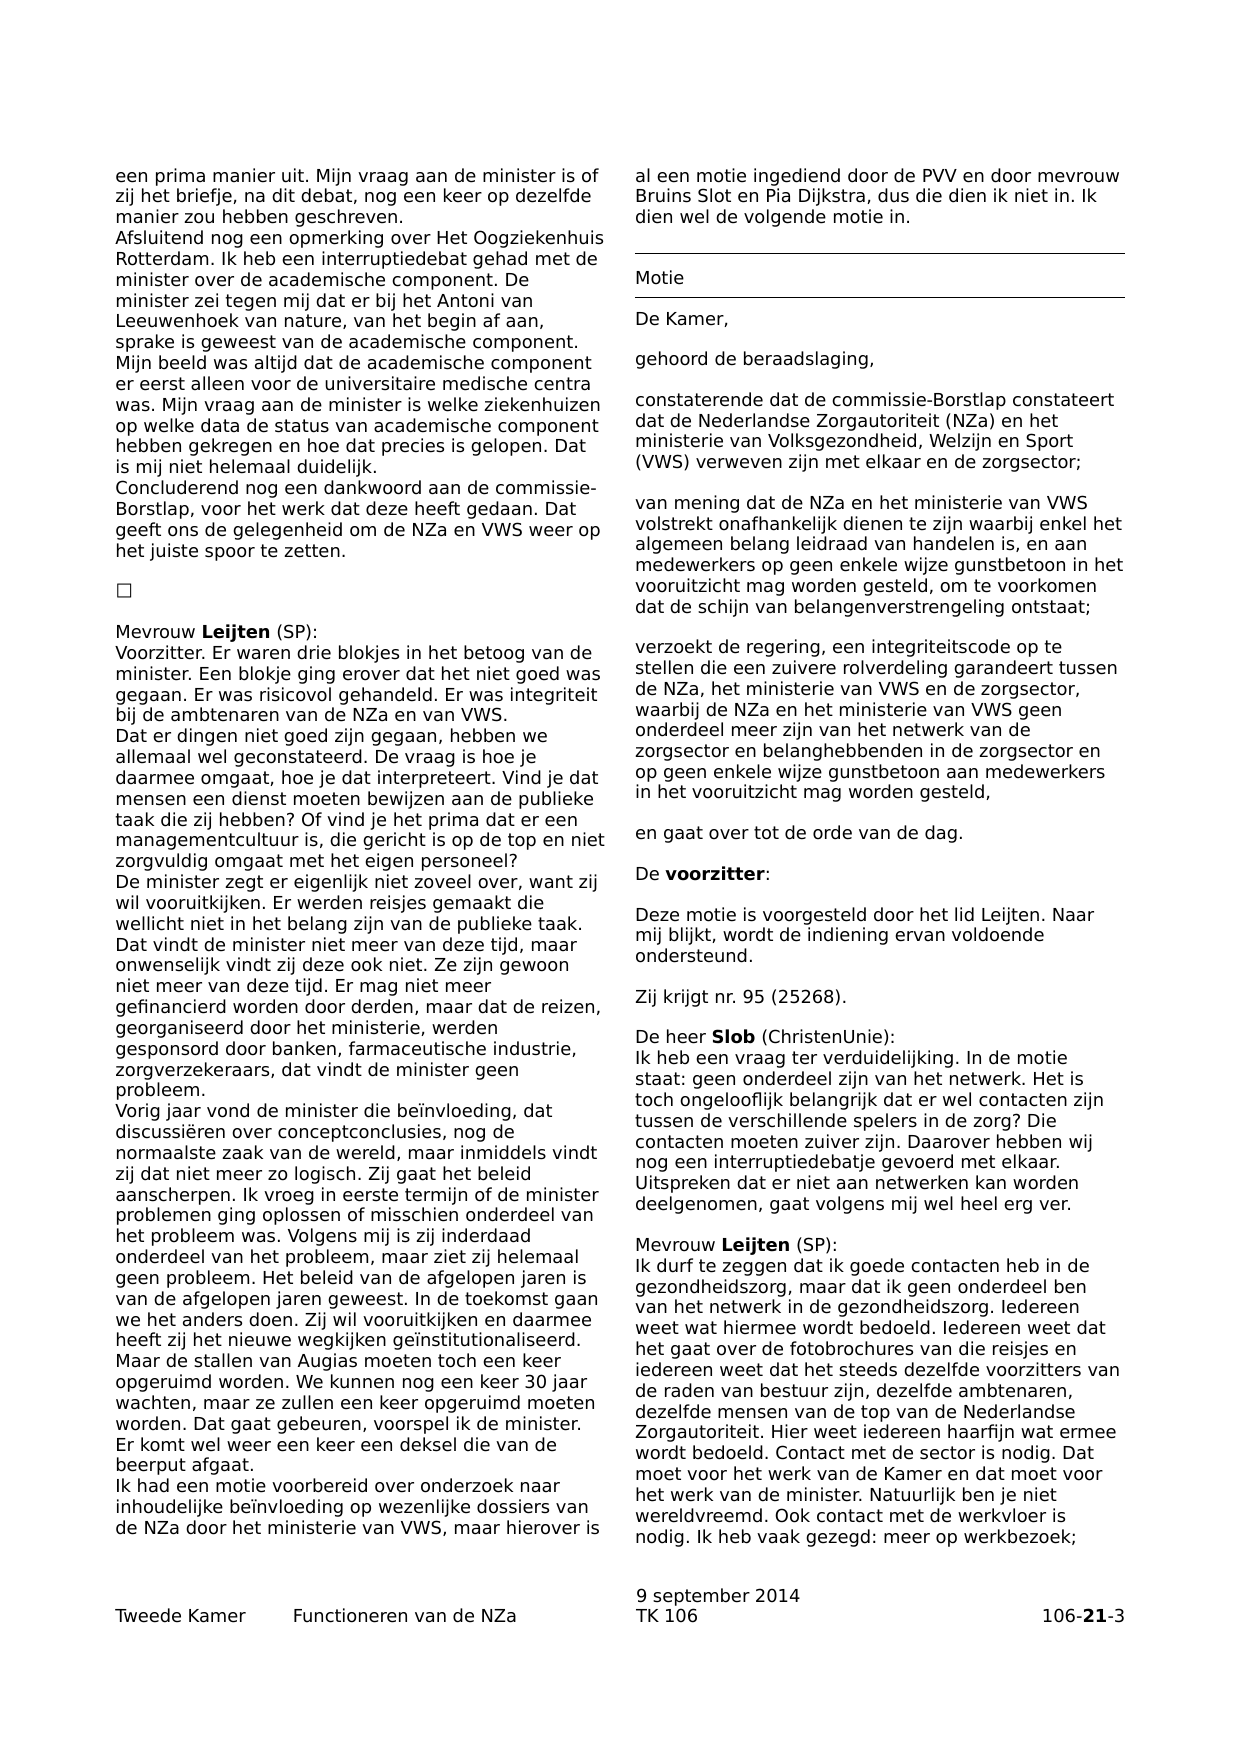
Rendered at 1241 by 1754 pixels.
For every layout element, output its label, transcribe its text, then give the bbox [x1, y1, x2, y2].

text Vorig jaar vond de minister die beïnvloeding, dat discussiëren over conceptconclusies, nog de normaalste zaak van de wereld, maar inmiddels vindt zij dat niet meer zo logisch. Zij gaat het beleid aanscherpen. Ik vroeg in eerste termijn of de minister problemen ging oplossen of misschien onderdeel van het probleem was. Volgens mij is zij inderdaad onderdeel van het probleem, maar ziet zij helemaal geen probleem. Het beleid van de afgelopen jaren is van de afgelopen jaren geweest. In de toekomst gaan we het anders doen. Zij wil vooruitkijken en daarmee heeft zij het nieuwe wegkijken geïnstitutionaliseerd. Maar de stallen van Augias moeten toch een keer opgeruimd worden. We kunnen nog een keer 30 jaar wachten, maar ze zullen een keer opgeruimd moeten worden. Dat gaat gebeuren, voorspel ik de minister. Er komt wel weer een keer een deksel die van de beerput afgaat. [115, 1101, 605, 1476]
text Zij krijgt nr. 95 (25268). [635, 987, 1125, 1007]
text en gaat over tot de orde van de dag. [635, 823, 1125, 844]
text van mening dat de NZa en het ministerie van VWS volstrekt onafhankelijk dienen te zijn waarbij enkel het algemeen belang leidraad van handelen is, en aan medewerkers op geen enkele wijze gunstbetoon in het vooruitzicht mag worden gesteld, om te voorkomen dat de schijn van belangenverstrengeling ontstaat; [635, 493, 1125, 617]
text Ik had een motie voorbereid over onderzoek naar inhoudelijke beïnvloeding op wezenlijke dossiers van de NZa door het ministerie van VWS, maar hierover is [115, 1476, 605, 1538]
text Mevrouw Leijten (SP): [115, 622, 605, 643]
text Concluderend nog een dankwoord aan de commissie-Borstlap, voor het werk dat deze heeft gedaan. Dat geeft ons de gelegenheid om de NZa en VWS weer op het juiste spoor te zetten. [115, 478, 605, 561]
text De minister zegt er eigenlijk niet zoveel over, want zij wil vooruitkijken. Er werden reisjes gemaakt die wellicht niet in het belang zijn van de publieke taak. Dat vindt de minister niet meer van deze tijd, maar onwenselijk vindt zij deze ook niet. Ze zijn gewoon niet meer van deze tijd. Er mag niet meer gefinancierd worden door derden, maar dat de reizen, georganiseerd door het ministerie, werden gesponsord door banken, farmaceutische industrie, zorgverzekeraars, dat vindt de minister geen probleem. [115, 872, 605, 1101]
text Afsluitend nog een opmerking over Het Oogziekenhuis Rotterdam. Ik heb een interruptiedebat gehad met de minister over de academische component. De minister zei tegen mij dat er bij het Antoni van Leeuwenhoek van nature, van het begin af aan, sprake is geweest van de academische component. Mijn beeld was altijd dat de academische component er eerst alleen voor de universitaire medische centra was. Mijn vraag aan de minister is welke ziekenhuizen op welke data de status van academische component hebben gekregen en hoe dat precies is gelopen. Dat is mij niet helemaal duidelijk. [115, 228, 605, 478]
text Motie [635, 268, 1125, 288]
text De heer Slob (ChristenUnie): [635, 1027, 1125, 1048]
text Dat er dingen niet goed zijn gegaan, hebben we allemaal wel geconstateerd. De vraag is hoe je daarmee omgaat, hoe je dat interpreteert. Vind je dat mensen een dienst moeten bewijzen aan de publieke taak die zij hebben? Of vind je het prima dat er een managementcultuur is, die gericht is op de top en niet zorgvuldig omgaat met het eigen personeel? [115, 726, 605, 872]
text constaterende dat de commissie-Borstlap constateert dat de Nederlandse Zorgautoriteit (NZa) en het ministerie van Volksgezondheid, Welzijn en Sport (VWS) verweven zijn met elkaar en de zorgsector; [635, 390, 1125, 473]
text Voorzitter. Er waren drie blokjes in het betoog van de minister. Een blokje ging erover dat het niet goed was gegaan. Er was risicovol gehandeld. Er was integriteit bij de ambtenaren van de NZa en van VWS. [115, 643, 605, 726]
text al een motie ingediend door de PVV en door mevrouw Bruins Slot en Pia Dijkstra, dus die dien ik niet in. Ik dien wel de volgende motie in. [635, 165, 1125, 228]
text verzoekt de regering, een integriteitscode op te stellen die een zuivere rolverdeling garandeert tussen de NZa, het ministerie van VWS en de zorgsector, waarbij de NZa en het ministerie van VWS geen onderdeel meer zijn van het netwerk van de zorgsector en belanghebbenden in de zorgsector en op geen enkele wijze gunstbetoon aan medewerkers in het vooruitzicht mag worden gesteld, [635, 637, 1125, 803]
text een prima manier uit. Mijn vraag aan de minister is of zij het briefje, na dit debat, nog een keer op dezelfde manier zou hebben geschreven. [115, 165, 605, 228]
text De Kamer, [635, 308, 1125, 329]
text ⬜ [115, 581, 605, 602]
text Ik durf te zeggen dat ik goede contacten heb in de gezondheidszorg, maar dat ik geen onderdeel ben van het netwerk in de gezondheidszorg. Iedereen weet wat hiermee wordt bedoeld. Iedereen weet dat het gaat over de fotobrochures van die reisjes en iedereen weet dat het steeds dezelfde voorzitters van de raden van bestuur zijn, dezelfde ambtenaren, dezelfde mensen van de top van de Nederlandse Zorgautoriteit. Hier weet iedereen haarfijn wat ermee wordt bedoeld. Contact met de sector is nodig. Dat moet voor het werk van de Kamer en dat moet voor het werk van de minister. Natuurlijk ben je niet wereldvreemd. Ook contact met de werkvloer is nodig. Ik heb vaak gezegd: meer op werkbezoek; [635, 1256, 1125, 1547]
text Ik heb een vraag ter verduidelijking. In de motie staat: geen onderdeel zijn van het netwerk. Het is toch ongelooflijk belangrijk dat er wel contacten zijn tussen de verschillende spelers in de zorg? Die contacten moeten zuiver zijn. Daarover hebben wij nog een interruptiedebatje gevoerd met elkaar. Uitspreken dat er niet aan netwerken kan worden deelgenomen, gaat volgens mij wel heel erg ver. [635, 1048, 1125, 1215]
text Mevrouw Leijten (SP): [635, 1235, 1125, 1256]
text De voorzitter: [635, 864, 1125, 884]
text Deze motie is voorgesteld door het lid Leijten. Naar mij blijkt, wordt de indiening ervan voldoende ondersteund. [635, 904, 1125, 967]
text gehoord de beraadslaging, [635, 349, 1125, 370]
